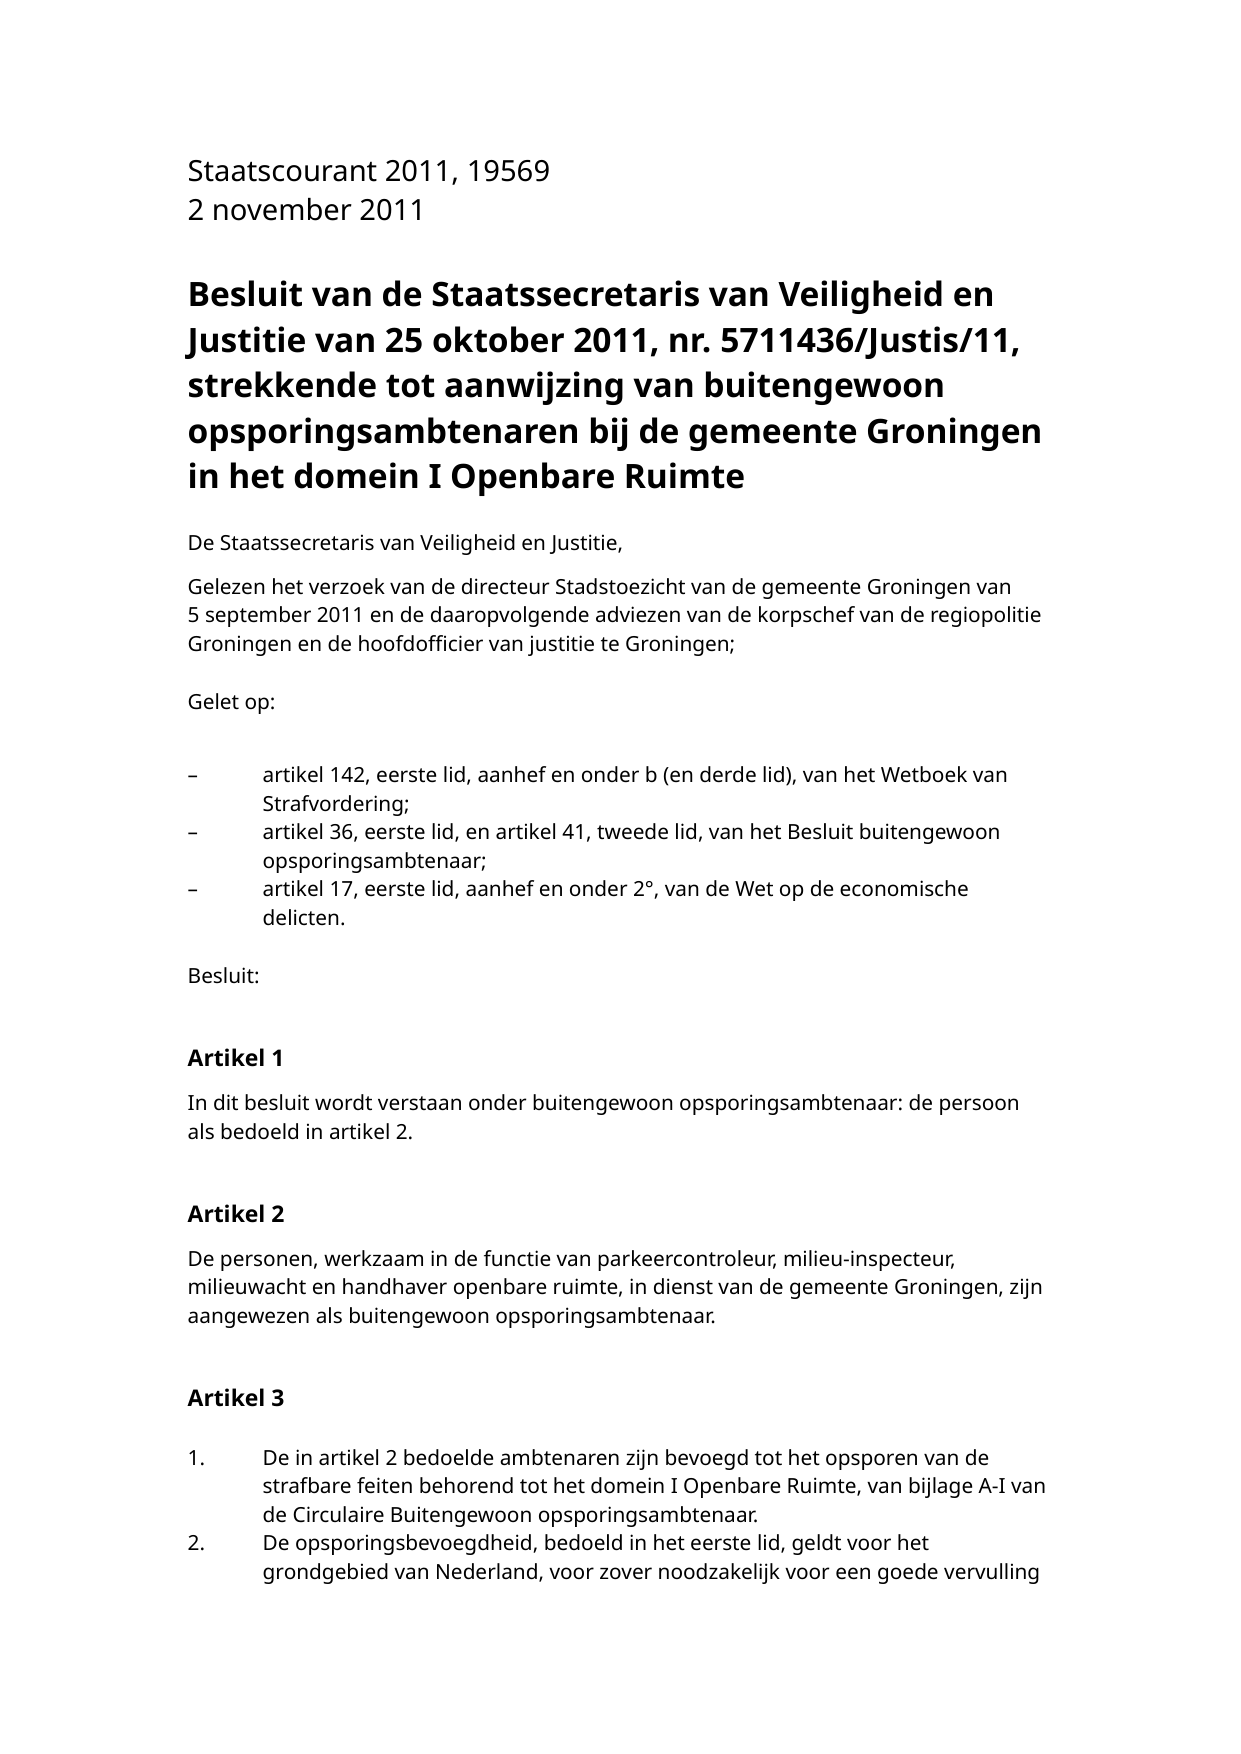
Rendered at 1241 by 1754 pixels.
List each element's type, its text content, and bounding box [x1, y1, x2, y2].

text Besluit: [187, 961, 1053, 990]
subtitle Artikel 1 [187, 1042, 1053, 1073]
text 2 november 2011 [187, 190, 1053, 229]
text De personen, werkzaam in de functie van parkeercontroleur, milieu-inspecteur, milieuwacht en handhaver openbare ruimte, in dienst van de gemeente Groningen, zijn aangewezen als buitengewoon opsporingsambtenaar. [187, 1244, 1053, 1329]
text De Staatssecretaris van Veiligheid en Justitie, [187, 528, 1053, 557]
list artikel 17, eerste lid, aanhef en onder 2°, van de Wet op de economische delicten. [187, 874, 1053, 931]
text Gelet op: [187, 687, 1053, 716]
list artikel 36, eerste lid, en artikel 41, tweede lid, van het Besluit buitengewoon opsporingsambtenaar; [187, 817, 1053, 874]
subtitle Artikel 2 [187, 1198, 1053, 1229]
subtitle Artikel 3 [187, 1382, 1053, 1413]
text Staatscourant 2011, 19569 [187, 150, 1053, 190]
list De in artikel 2 bedoelde ambtenaren zijn bevoegd tot het opsporen van de strafbare feiten behorend tot het domein I Openbare Ruimte, van bijlage A-I van de Circulaire Buitengewoon opsporingsambtenaar. [187, 1443, 1053, 1528]
text In dit besluit wordt verstaan onder buitengewoon opsporingsambtenaar: de persoon als bedoeld in artikel 2. [187, 1088, 1053, 1145]
list De opsporingsbevoegdheid, bedoeld in het eerste lid, geldt voor het grondgebied van Nederland, voor zover noodzakelijk voor een goede vervulling [187, 1528, 1053, 1585]
list artikel 142, eerste lid, aanhef en onder b (en derde lid), van het Wetboek van Strafvordering; [187, 761, 1053, 817]
text Gelezen het verzoek van de directeur Stadstoezicht van de gemeente Groningen van 5 september 2011 en de daaropvolgende adviezen van de korpschef van de regiopolitie Groningen en de hoofdofficier van justitie te Groningen; [187, 572, 1053, 657]
subtitle Besluit van de Staatssecretaris van Veiligheid en Justitie van 25 oktober 2011, nr. 5711436/Justis/11, strekkende tot aanwijzing van buitengewoon opsporingsambtenaren bij de gemeente Groningen in het domein I Openbare Ruimte [187, 271, 1053, 498]
